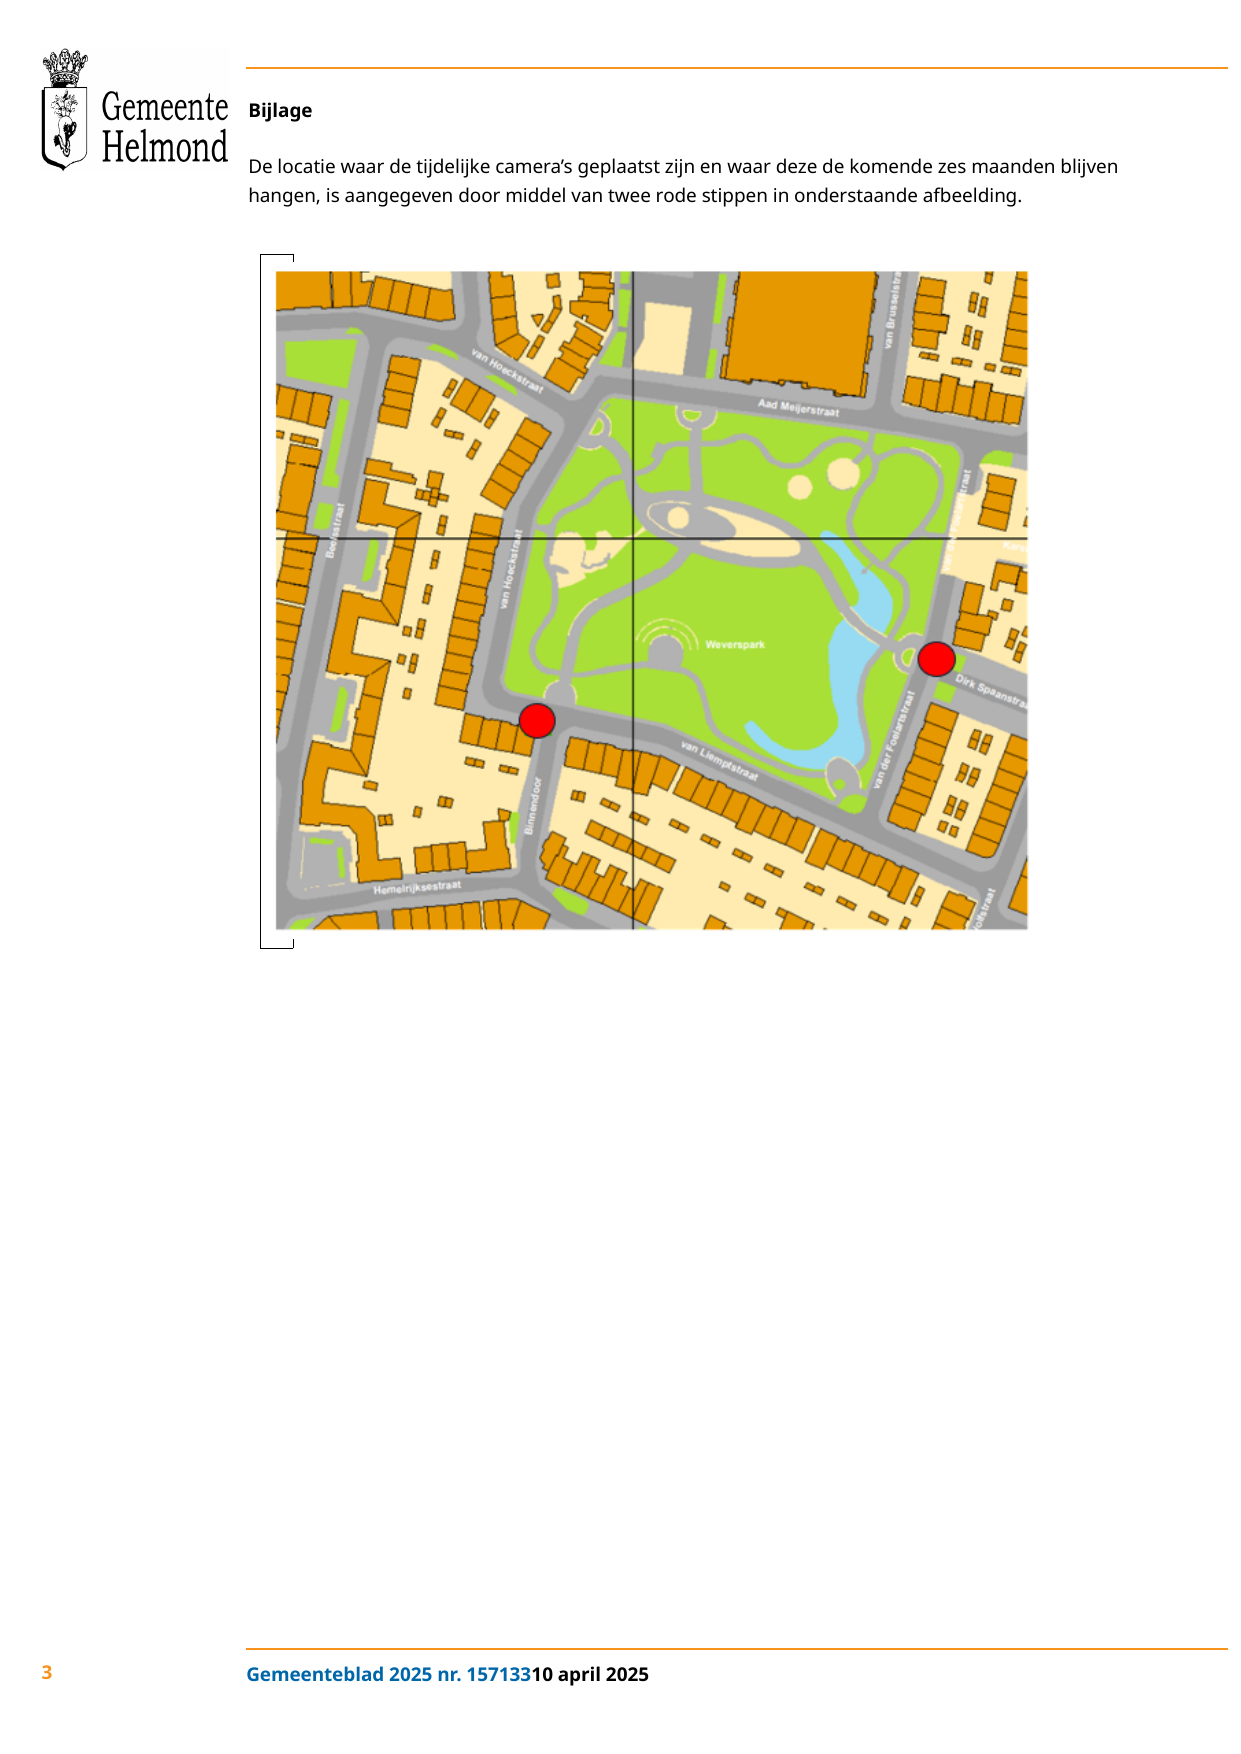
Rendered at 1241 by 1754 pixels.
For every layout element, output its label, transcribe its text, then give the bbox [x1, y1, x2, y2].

text Bijlage [248, 95, 1152, 123]
picture [268, 262, 1037, 939]
picture [41, 47, 231, 172]
text De locatie waar de tijdelijke camera’s geplaatst zijn en waar deze de komende zes maanden blijven hangen, is aangegeven door middel van twee rode stippen in onderstaande afbeelding. [248, 153, 1152, 208]
